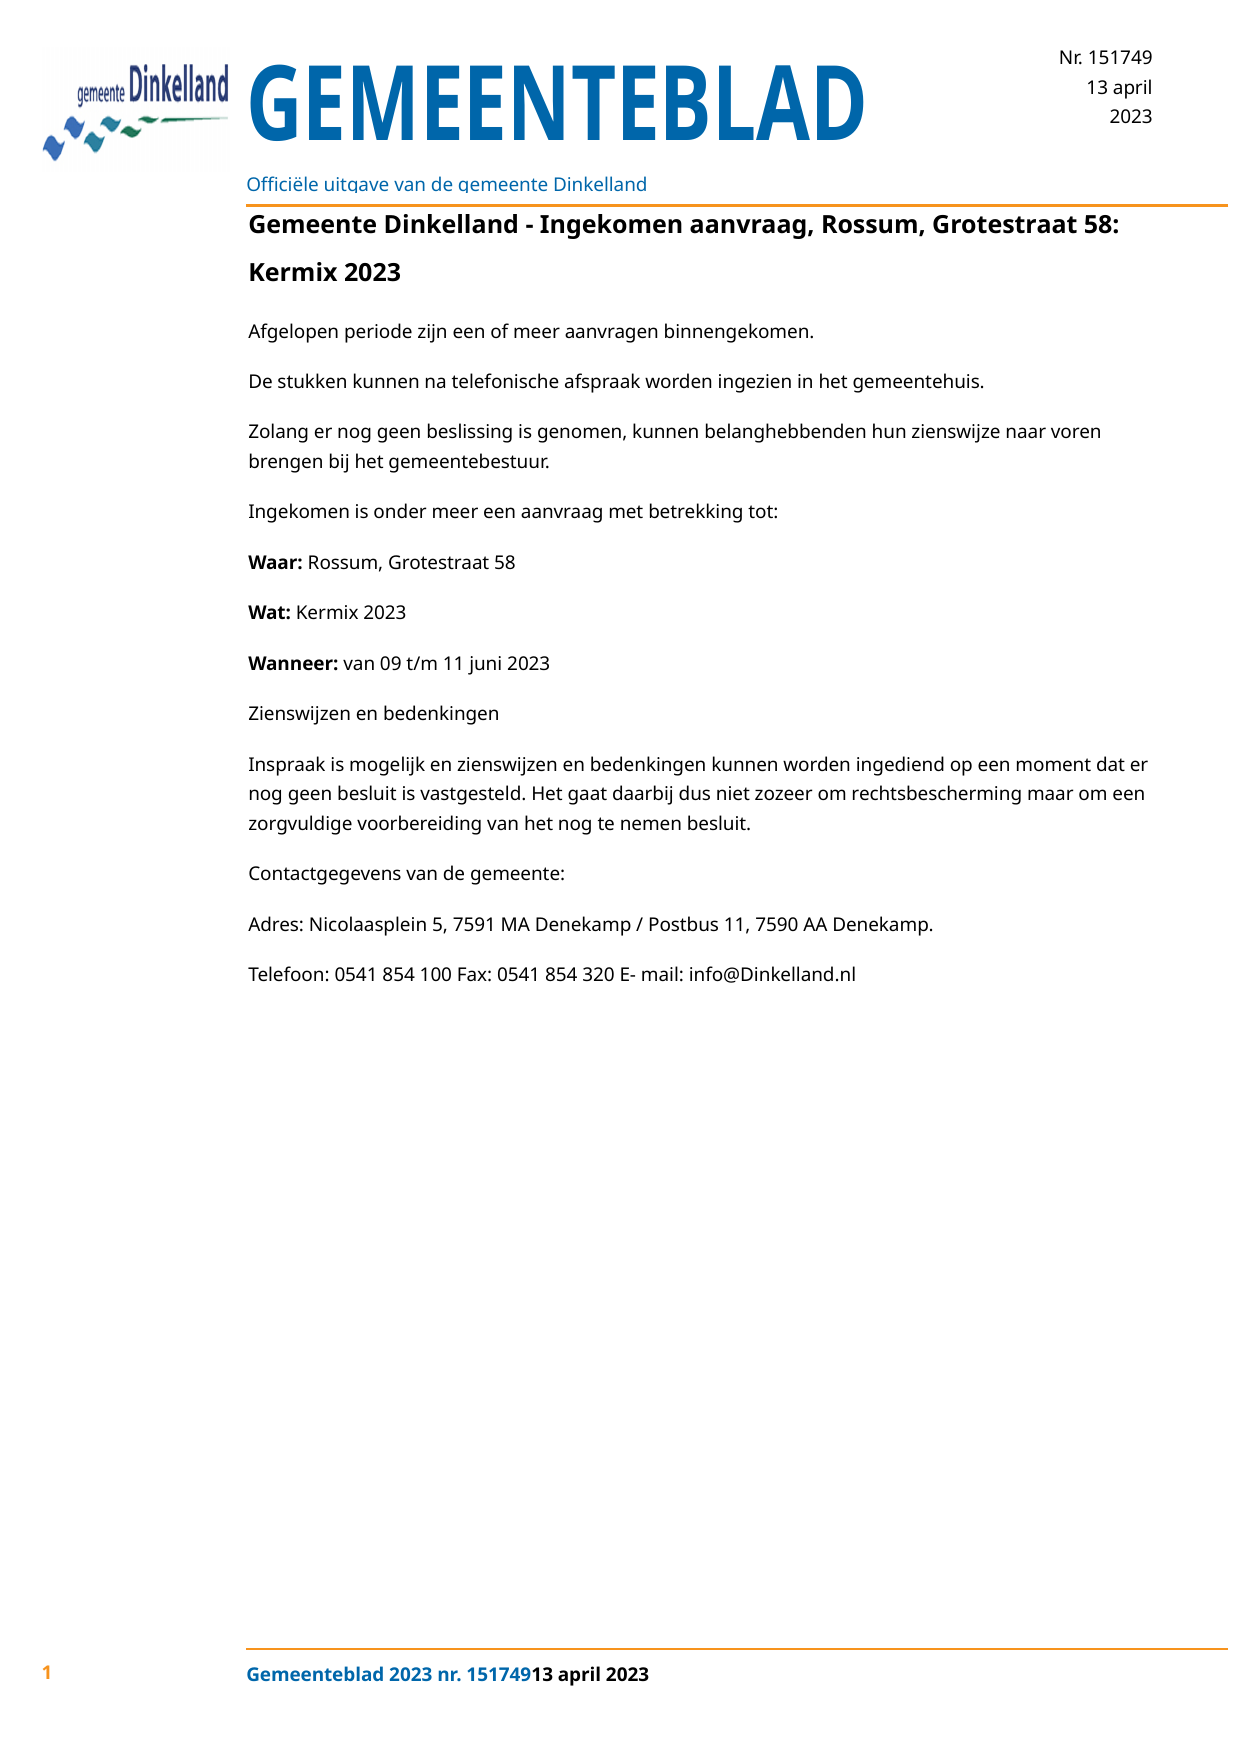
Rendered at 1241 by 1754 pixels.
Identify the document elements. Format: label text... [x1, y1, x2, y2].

text Waar: Rossum, Grotestraat 58 [248, 549, 1152, 575]
text Wanneer: van 09 t/m 11 juni 2023 [248, 650, 1152, 676]
text Inspraak is mogelijk en zienswijzen en bedenkingen kunnen worden ingediend op een moment dat er nog geen besluit is vastgesteld. Het gaat daarbij dus niet zozeer om rechtsbescherming maar om een zorgvuldige voorbereiding van het nog te nemen besluit. [248, 751, 1152, 836]
text Wat: Kermix 2023 [248, 599, 1152, 625]
text Afgelopen periode zijn een of meer aanvragen binnengekomen. [248, 318, 1152, 344]
text Telefoon: 0541 854 100 Fax: 0541 854 320 E- mail: info@Dinkelland.nl [248, 961, 1152, 987]
text Contactgegevens van de gemeente: [248, 860, 1152, 886]
text De stukken kunnen na telefonische afspraak worden ingezien in het gemeentehuis. [248, 368, 1152, 394]
picture [41, 47, 231, 172]
text Zienswijzen en bedenkingen [248, 700, 1152, 726]
text Adres: Nicolaasplein 5, 7591 MA Denekamp / Postbus 11, 7590 AA Denekamp. [248, 911, 1152, 937]
text Gemeente Dinkelland - Ingekomen aanvraag, Rossum, Grotestraat 58: Kermix 2023 [248, 207, 1152, 288]
text Ingekomen is onder meer een aanvraag met betrekking tot: [248, 499, 1152, 524]
text Zolang er nog geen beslissing is genomen, kunnen belanghebbenden hun zienswijze naar voren brengen bij het gemeentebestuur. [248, 419, 1152, 474]
